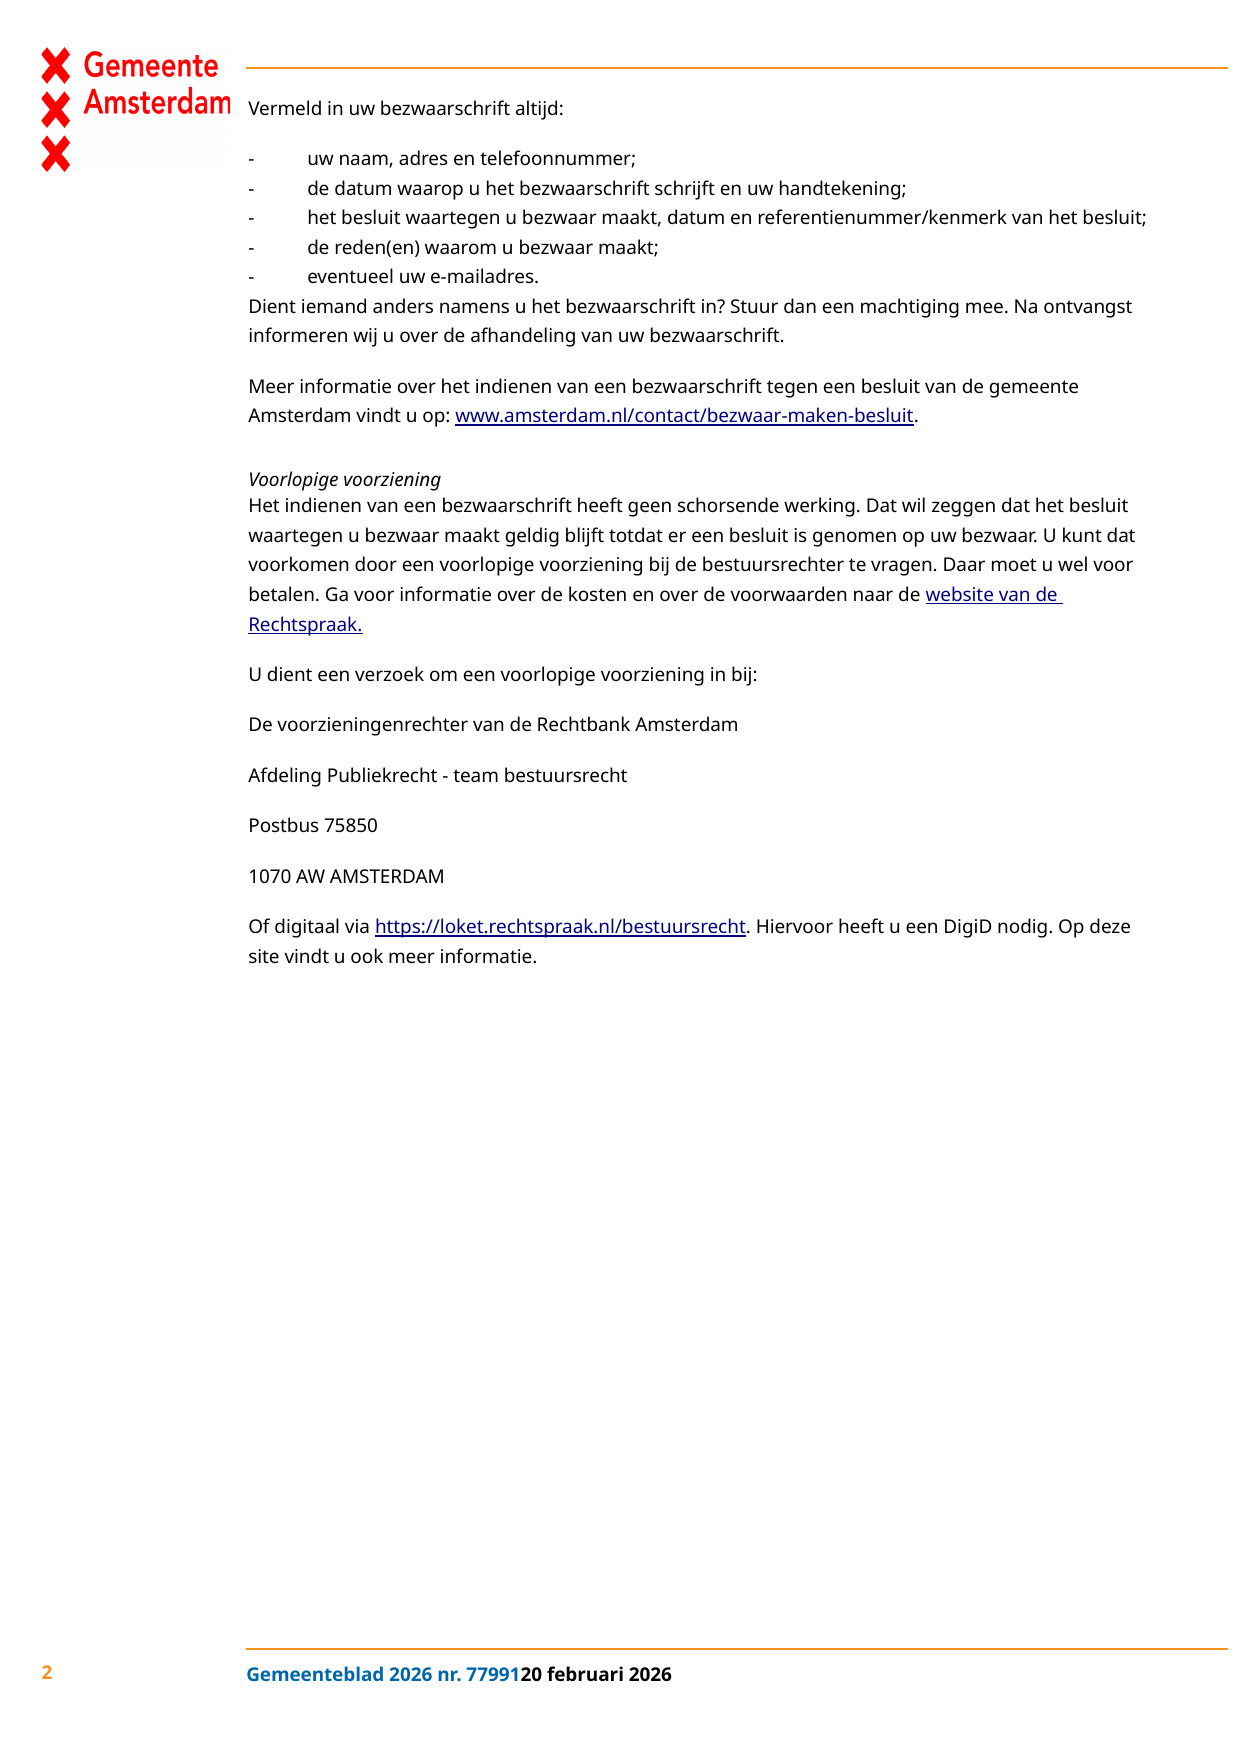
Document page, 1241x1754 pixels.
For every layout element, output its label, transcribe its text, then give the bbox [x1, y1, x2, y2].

list de datum waarop u het bezwaarschrift schrijft en uw handtekening; [248, 175, 1152, 201]
text Het indienen van een bezwaarschrift heeft geen schorsende werking. Dat wil zeggen dat het besluit waartegen u bezwaar maakt geldig blijft totdat er een besluit is genomen op uw bezwaar. U kunt dat voorkomen door een voorlopige voorziening bij de bestuursrechter te vragen. Daar moet u wel voor betalen. Ga voor informatie over de kosten en over de voorwaarden naar de website van de Rechtspraak. [248, 492, 1152, 636]
text Dient iemand anders namens u het bezwaarschrift in? Stuur dan een machtiging mee. Na ontvangst informeren wij u over de afhandeling van uw bezwaarschrift. [248, 293, 1152, 348]
text Meer informatie over het indienen van een bezwaarschrift tegen een besluit van de gemeente Amsterdam vindt u op: www.amsterdam.nl/contact/bezwaar-maken-besluit. [248, 373, 1152, 428]
text Of digitaal via https://loket.rechtspraak.nl/bestuursrecht. Hiervoor heeft u een DigiD nodig. Op deze site vindt u ook meer informatie. [248, 913, 1152, 968]
text Vermeld in uw bezwaarschrift altijd: [248, 95, 1152, 121]
text Postbus 75850 [248, 812, 1152, 838]
text Voorlopige voorziening [248, 467, 1152, 492]
list de reden(en) waarom u bezwaar maakt; [248, 234, 1152, 260]
text U dient een verzoek om een voorlopige voorziening in bij: [248, 661, 1152, 687]
picture [41, 47, 231, 172]
list eventueel uw e-mailadres. [248, 263, 1152, 289]
list uw naam, adres en telefoonnummer; [248, 145, 1152, 171]
text 1070 AW AMSTERDAM [248, 863, 1152, 888]
text De voorzieningenrechter van de Rechtbank Amsterdam [248, 712, 1152, 737]
text Afdeling Publiekrecht - team bestuursrecht [248, 762, 1152, 788]
list het besluit waartegen u bezwaar maakt, datum en referentienummer/kenmerk van het besluit; [248, 204, 1152, 230]
